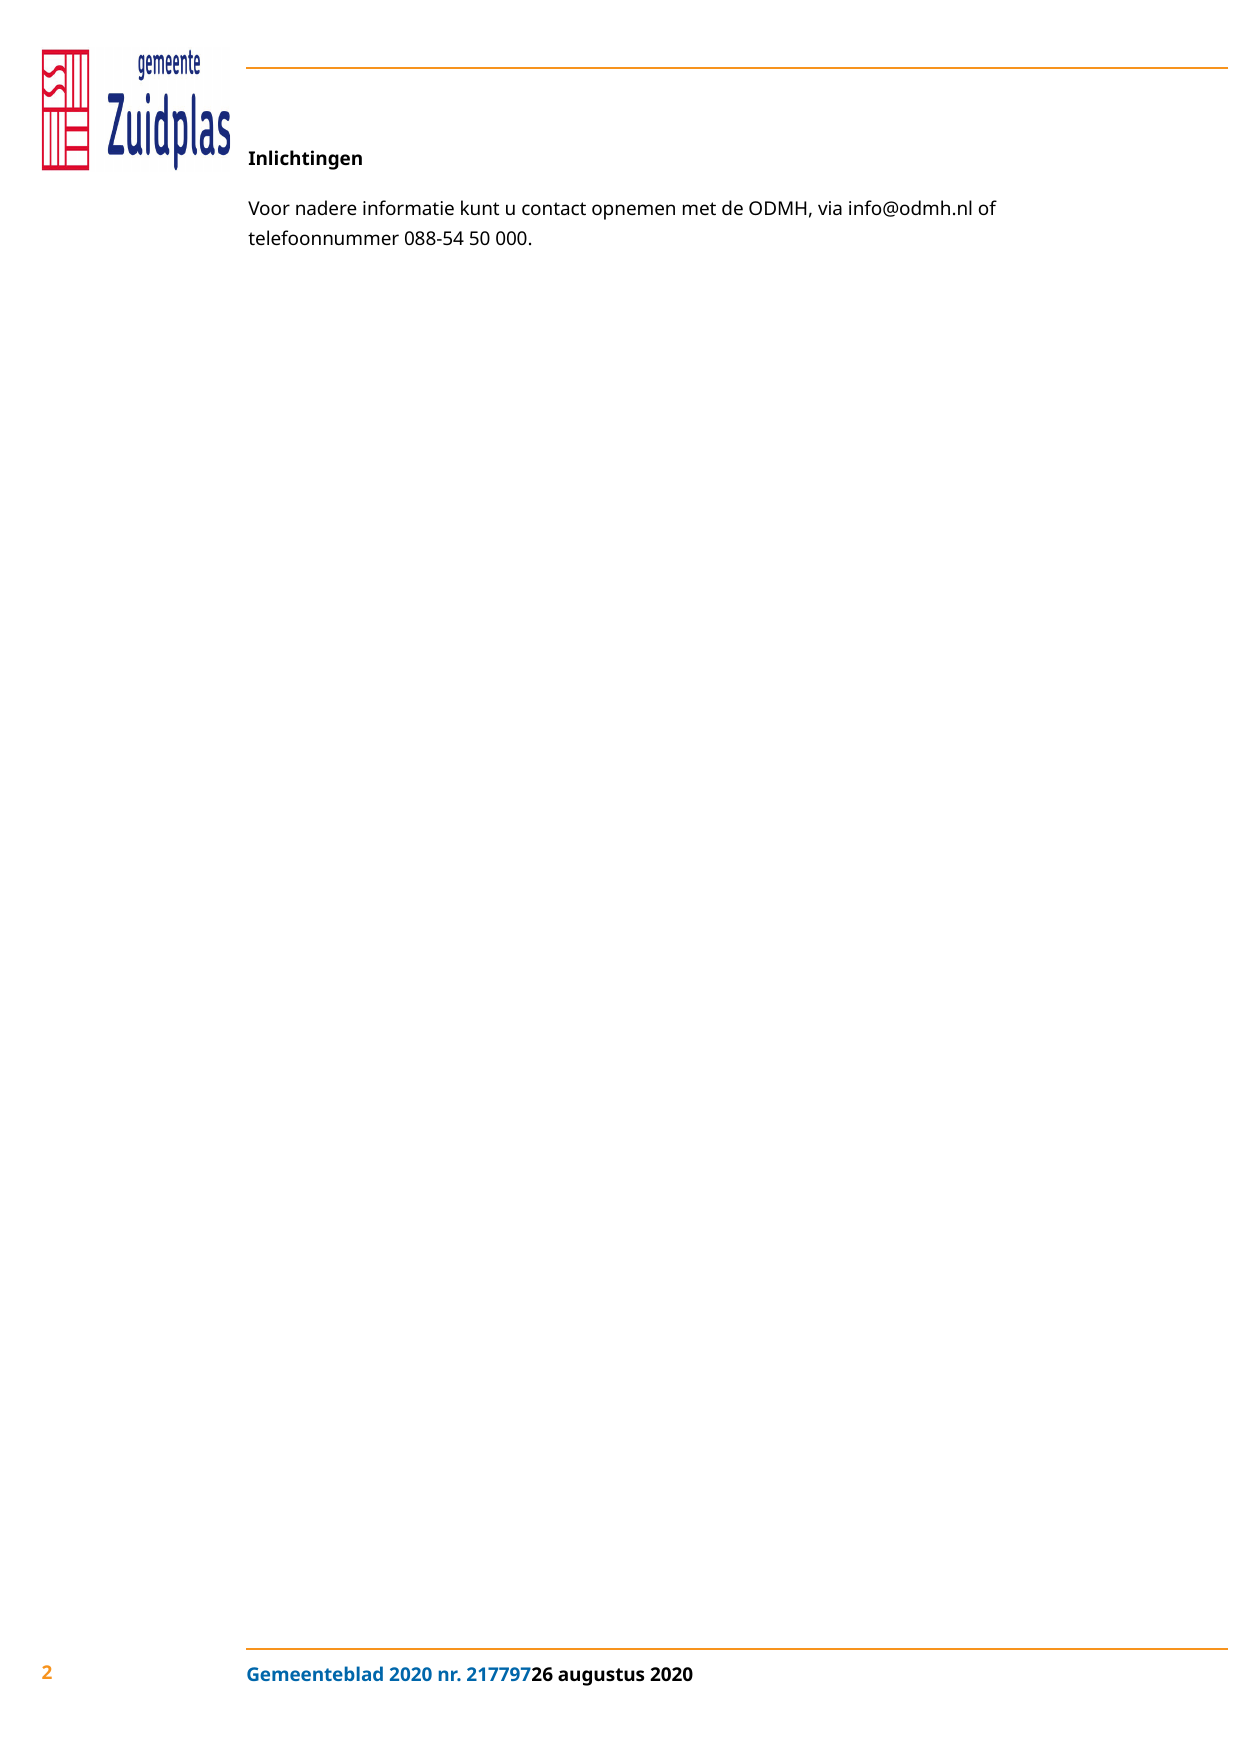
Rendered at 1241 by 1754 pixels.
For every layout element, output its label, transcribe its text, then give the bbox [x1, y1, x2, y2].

picture [41, 47, 231, 172]
text Voor nadere informatie kunt u contact opnemen met de ODMH, via info@odmh.nl of telefoonnummer 088-54 50 000. [248, 196, 1152, 251]
text Inlichtingen [248, 145, 1152, 171]
